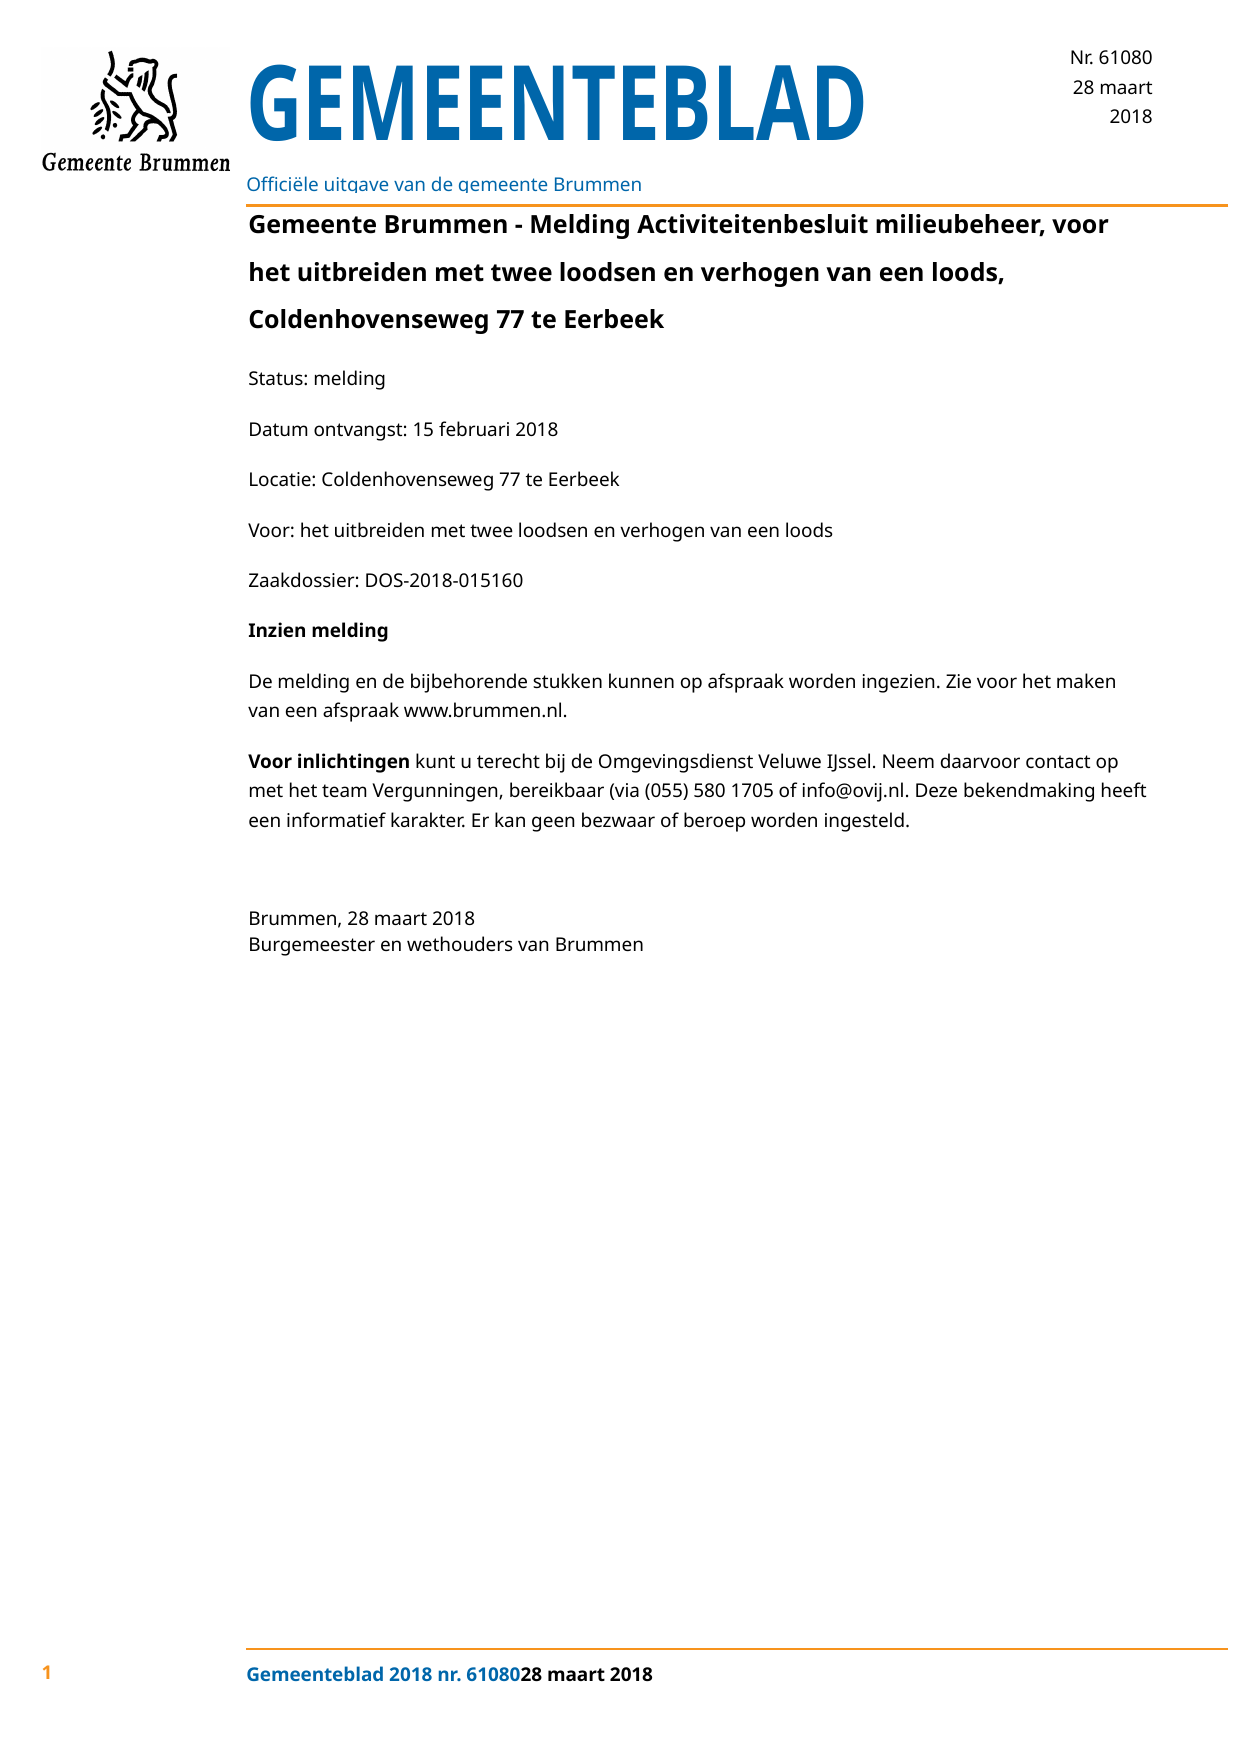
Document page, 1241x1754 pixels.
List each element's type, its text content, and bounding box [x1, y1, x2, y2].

text Voor: het uitbreiden met twee loodsen en verhogen van een loods [248, 517, 1152, 542]
text De melding en de bijbehorende stukken kunnen op afspraak worden ingezien. Zie voor het maken van een afspraak www.brummen.nl. [248, 668, 1152, 723]
text Brummen, 28 maart 2018 [248, 905, 1152, 931]
text Locatie: Coldenhovenseweg 77 te Eerbeek [248, 466, 1152, 492]
text Inzien melding [248, 618, 1152, 643]
text Datum ontvangst: 15 februari 2018 [248, 416, 1152, 442]
text Zaakdossier: DOS-2018-015160 [248, 567, 1152, 593]
text Voor inlichtingen kunt u terecht bij de Omgevingsdienst Veluwe IJssel. Neem daarvoor contact op met het team Vergunningen, bereikbaar (via (055) 580 1705 of info@ovij.nl. Deze bekendmaking heeft een informatief karakter. Er kan geen bezwaar of beroep worden ingesteld. [248, 748, 1152, 833]
text Gemeente Brummen - Melding Activiteitenbesluit milieubeheer, voor het uitbreiden met twee loodsen en verhogen van een loods, Coldenhovenseweg 77 te Eerbeek [248, 207, 1152, 336]
text Status: melding [248, 366, 1152, 391]
picture [41, 47, 231, 172]
text Burgemeester en wethouders van Brummen [248, 931, 1152, 957]
